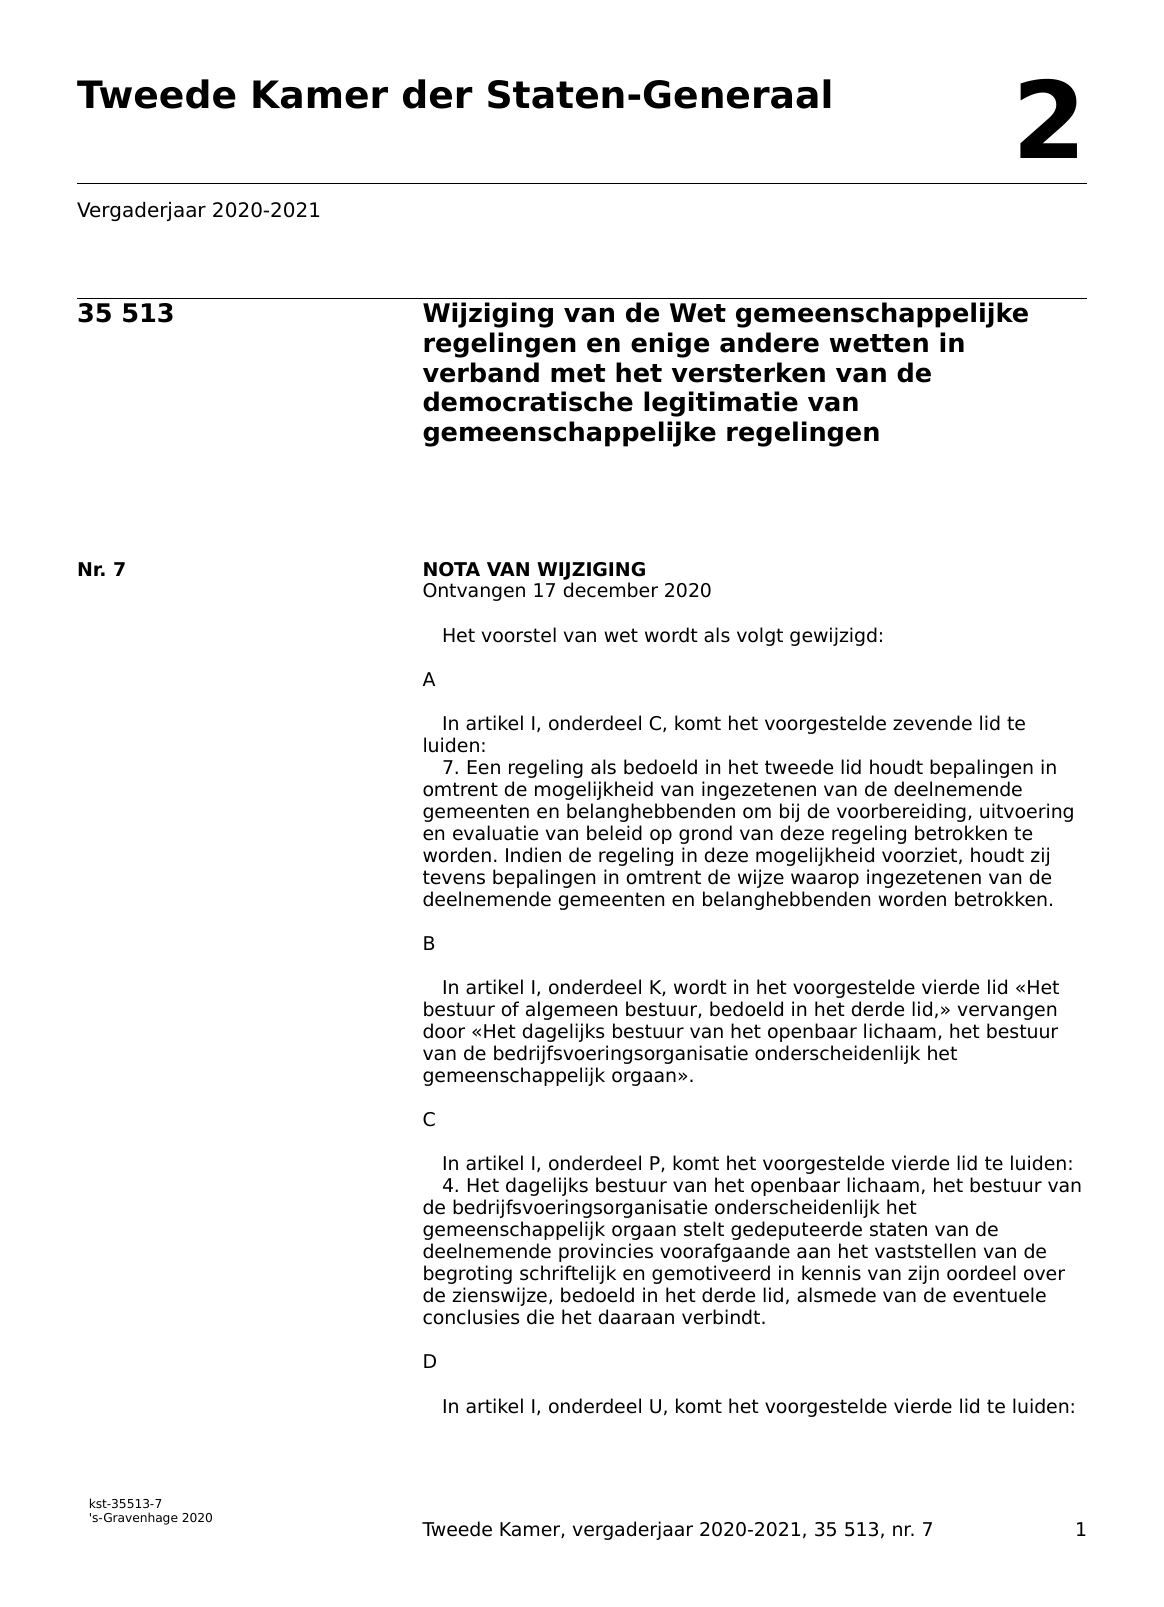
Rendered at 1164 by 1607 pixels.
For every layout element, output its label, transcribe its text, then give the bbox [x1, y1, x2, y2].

text 7. Een regeling als bedoeld in het tweede lid houdt bepalingen in omtrent de mogelijkheid van ingezetenen van de deelnemende gemeenten en belanghebbenden om bij de voorbereiding, uitvoering en evaluatie van beleid op grond van deze regeling betrokken te worden. Indien de regeling in deze mogelijkheid voorziet, houdt zij tevens bepalingen in omtrent de wijze waarop ingezetenen van de deelnemende gemeenten en belanghebbenden worden betrokken. [422, 757, 1087, 911]
subtitle D [422, 1351, 1087, 1373]
text In artikel I, onderdeel P, komt het voorgestelde vierde lid te luiden: [422, 1153, 1087, 1175]
text In artikel I, onderdeel C, komt het voorgestelde zevende lid te luiden: [422, 713, 1087, 757]
text 4. Het dagelijks bestuur van het openbaar lichaam, het bestuur van de bedrijfsvoeringsorganisatie onderscheidenlijk het gemeenschappelijk orgaan stelt gedeputeerde staten van de deelnemende provincies voorafgaande aan het vaststellen van de begroting schriftelijk en gemotiveerd in kennis van zijn oordeel over de zienswijze, bedoeld in het derde lid, alsmede van de eventuele conclusies die het daaraan verbindt. [422, 1175, 1087, 1329]
subtitle C [422, 1109, 1087, 1131]
table_header Tweede Kamer der Staten-Generaal [77, 59, 886, 183]
text Het voorstel van wet wordt als volgt gewijzigd: [422, 624, 1087, 647]
subtitle A [422, 669, 1087, 691]
table_cell Vergaderjaar 2020-2021 [77, 184, 1087, 298]
text In artikel I, onderdeel K, wordt in het voorgestelde vierde lid «Het bestuur of algemeen bestuur, bedoeld in het derde lid,» vervangen door «Het dagelijks bestuur van het openbaar lichaam, het bestuur van de bedrijfsvoeringsorganisatie onderscheidenlijk het gemeenschappelijk orgaan». [422, 977, 1087, 1087]
subtitle Nr. 7 NOTA VAN WIJZIGING [77, 558, 1087, 580]
text 's-Gravenhage 2020 [88, 1511, 323, 1525]
subtitle B [422, 933, 1087, 955]
subtitle 35 513 Wijziging van de Wet gemeenschappelijke regelingen en enige andere wetten in verband met het versterken van de democratische legitimatie van gemeenschappelijke regelingen [77, 299, 1087, 447]
text kst-35513-7 [88, 1497, 323, 1511]
text Ontvangen 17 december 2020 [422, 580, 1087, 602]
text In artikel I, onderdeel U, komt het voorgestelde vierde lid te luiden: [422, 1396, 1087, 1417]
table_header 2 [886, 59, 1087, 183]
